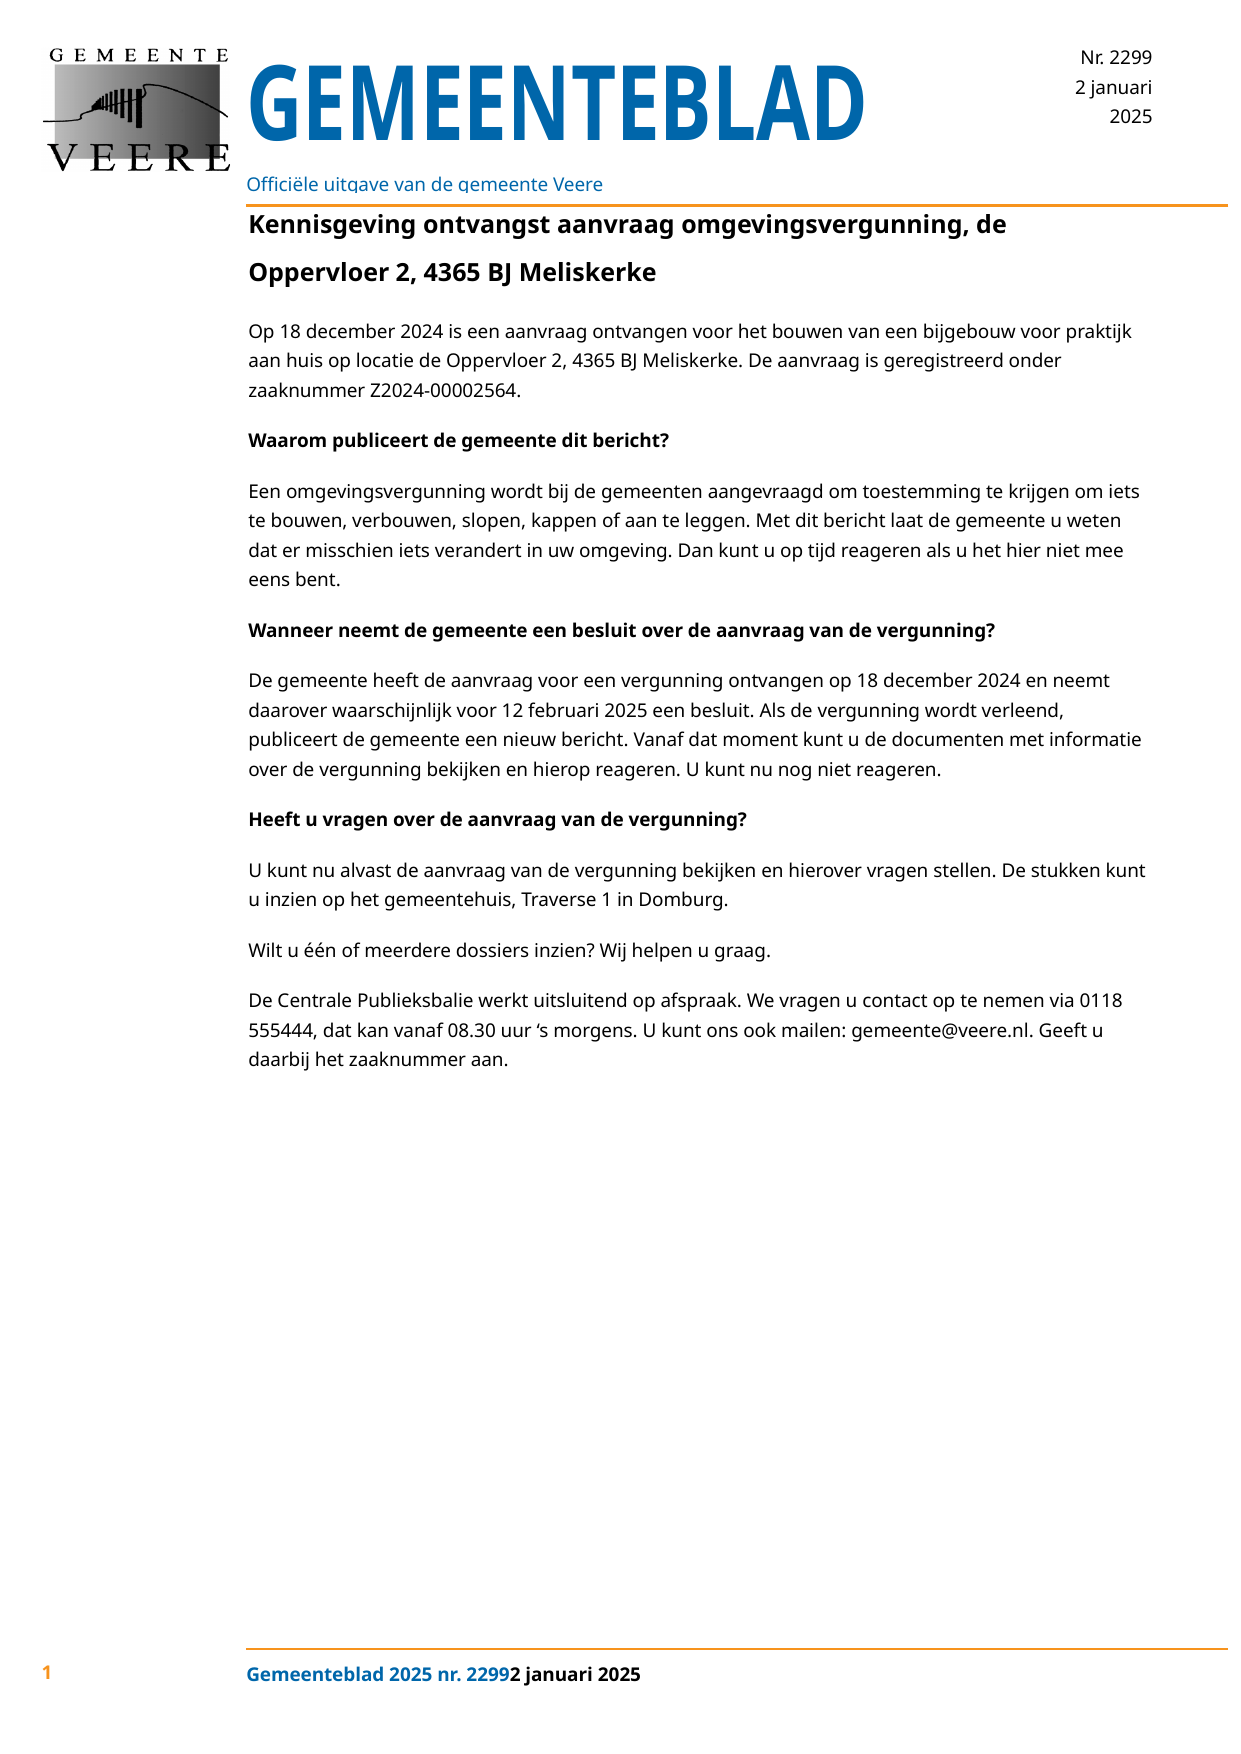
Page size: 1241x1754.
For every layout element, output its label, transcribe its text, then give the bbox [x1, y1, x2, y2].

text Heeft u vragen over de aanvraag van de vergunning? [248, 807, 1152, 832]
text De Centrale Publieksbalie werkt uitsluitend op afspraak. We vragen u contact op te nemen via 0118 555444, dat kan vanaf 08.30 uur ‘s morgens. U kunt ons ook mailen: gemeente@veere.nl. Geeft u daarbij het zaaknummer aan. [248, 987, 1152, 1072]
picture [41, 47, 231, 172]
text Waarom publiceert de gemeente dit bericht? [248, 427, 1152, 453]
text Wanneer neemt de gemeente een besluit over de aanvraag van de vergunning? [248, 617, 1152, 643]
text De gemeente heeft de aanvraag voor een vergunning ontvangen op 18 december 2024 en neemt daarover waarschijnlijk voor 12 februari 2025 een besluit. Als de vergunning wordt verleend, publiceert de gemeente een nieuw bericht. Vanaf dat moment kunt u de documenten met informatie over de vergunning bekijken en hierop reageren. U kunt nu nog niet reageren. [248, 667, 1152, 782]
text Op 18 december 2024 is een aanvraag ontvangen voor het bouwen van een bijgebouw voor praktijk aan huis op locatie de Oppervloer 2, 4365 BJ Meliskerke. De aanvraag is geregistreerd onder zaaknummer Z2024-00002564. [248, 318, 1152, 403]
text U kunt nu alvast de aanvraag van de vergunning bekijken en hierover vragen stellen. De stukken kunt u inzien op het gemeentehuis, Traverse 1 in Domburg. [248, 857, 1152, 912]
text Kennisgeving ontvangst aanvraag omgevingsvergunning, de Oppervloer 2, 4365 BJ Meliskerke [248, 207, 1152, 288]
text Een omgevingsvergunning wordt bij de gemeenten aangevraagd om toestemming te krijgen om iets te bouwen, verbouwen, slopen, kappen of aan te leggen. Met dit bericht laat de gemeente u weten dat er misschien iets verandert in uw omgeving. Dan kunt u op tijd reageren als u het hier niet mee eens bent. [248, 478, 1152, 592]
text Wilt u één of meerdere dossiers inzien? Wij helpen u graag. [248, 937, 1152, 963]
